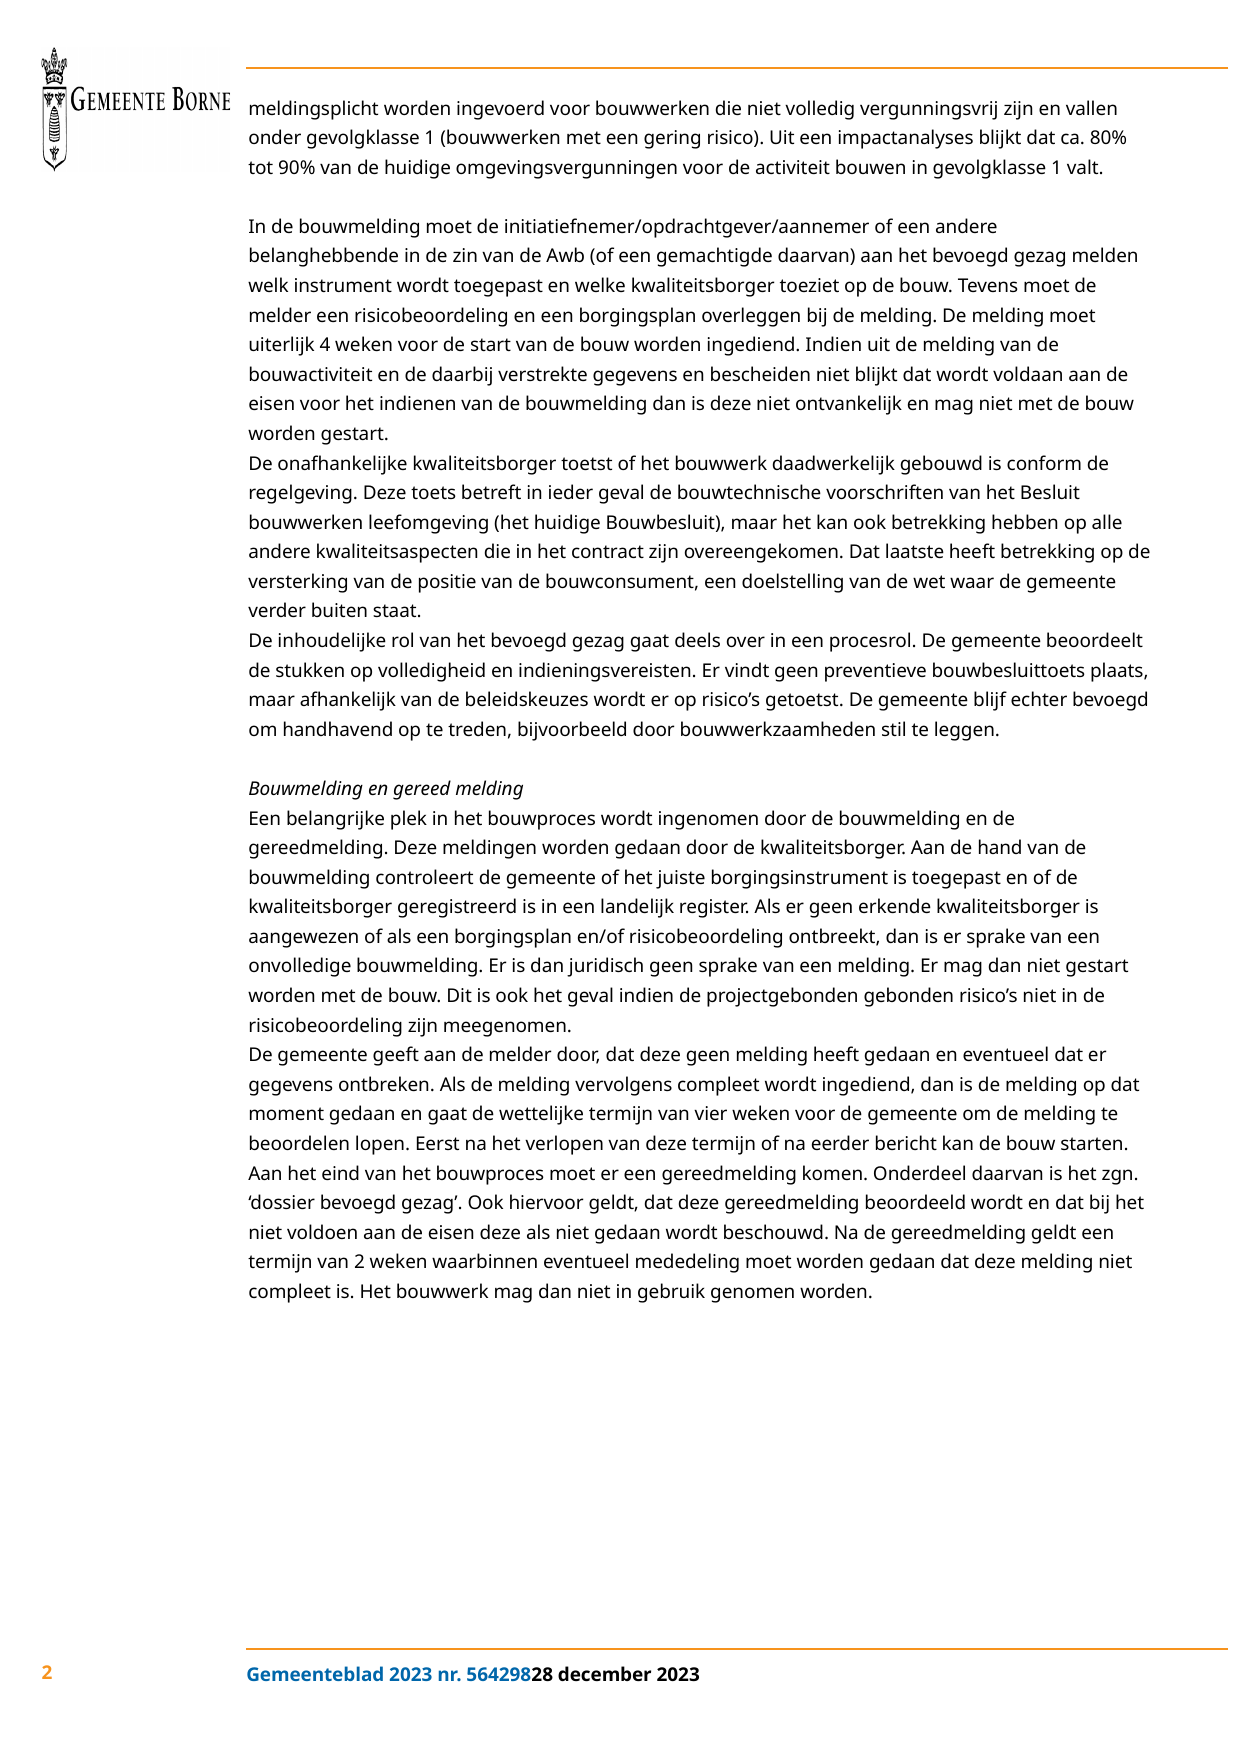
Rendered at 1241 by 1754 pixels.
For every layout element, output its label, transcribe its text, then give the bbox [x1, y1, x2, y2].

text In de bouwmelding moet de initiatiefnemer/opdrachtgever/aannemer of een andere belanghebbende in de zin van de Awb (of een gemachtigde daarvan) aan het bevoegd gezag melden welk instrument wordt toegepast en welke kwaliteitsborger toeziet op de bouw. Tevens moet de melder een risicobeoordeling en een borgingsplan overleggen bij de melding. De melding moet uiterlijk 4 weken voor de start van de bouw worden ingediend. Indien uit de melding van de bouwactiviteit en de daarbij verstrekte gegevens en bescheiden niet blijkt dat wordt voldaan aan de eisen voor het indienen van de bouwmelding dan is deze niet ontvankelijk en mag niet met de bouw worden gestart. [248, 213, 1152, 446]
text Een belangrijke plek in het bouwproces wordt ingenomen door de bouwmelding en de gereedmelding. Deze meldingen worden gedaan door de kwaliteitsborger. Aan de hand van de bouwmelding controleert de gemeente of het juiste borgingsinstrument is toegepast en of de kwaliteitsborger geregistreerd is in een landelijk register. Als er geen erkende kwaliteitsborger is aangewezen of als een borgingsplan en/of risicobeoordeling ontbreekt, dan is er sprake van een onvolledige bouwmelding. Er is dan juridisch geen sprake van een melding. Er mag dan niet gestart worden met de bouw. Dit is ook het geval indien de projectgebonden gebonden risico’s niet in de risicobeoordeling zijn meegenomen. [248, 805, 1152, 1038]
picture [41, 47, 231, 172]
text Bouwmelding en gereed melding [248, 775, 1152, 801]
text meldingsplicht worden ingevoerd voor bouwwerken die niet volledig vergunningsvrij zijn en vallen onder gevolgklasse 1 (bouwwerken met een gering risico). Uit een impactanalyses blijkt dat ca. 80% tot 90% van de huidige omgevingsvergunningen voor de activiteit bouwen in gevolgklasse 1 valt. [248, 95, 1152, 180]
text De gemeente geeft aan de melder door, dat deze geen melding heeft gedaan en eventueel dat er gegevens ontbreken. Als de melding vervolgens compleet wordt ingediend, dan is de melding op dat moment gedaan en gaat de wettelijke termijn van vier weken voor de gemeente om de melding te beoordelen lopen. Eerst na het verlopen van deze termijn of na eerder bericht kan de bouw starten. Aan het eind van het bouwproces moet er een gereedmelding komen. Onderdeel daarvan is het zgn. ‘dossier bevoegd gezag’. Ook hiervoor geldt, dat deze gereedmelding beoordeeld wordt en dat bij het niet voldoen aan de eisen deze als niet gedaan wordt beschouwd. Na de gereedmelding geldt een termijn van 2 weken waarbinnen eventueel mededeling moet worden gedaan dat deze melding niet compleet is. Het bouwwerk mag dan niet in gebruik genomen worden. [248, 1041, 1152, 1304]
text De onafhankelijke kwaliteitsborger toetst of het bouwwerk daadwerkelijk gebouwd is conform de regelgeving. Deze toets betreft in ieder geval de bouwtechnische voorschriften van het Besluit bouwwerken leefomgeving (het huidige Bouwbesluit), maar het kan ook betrekking hebben op alle andere kwaliteitsaspecten die in het contract zijn overeengekomen. Dat laatste heeft betrekking op de versterking van de positie van de bouwconsument, een doelstelling van de wet waar de gemeente verder buiten staat. [248, 450, 1152, 623]
text De inhoudelijke rol van het bevoegd gezag gaat deels over in een procesrol. De gemeente beoordeelt de stukken op volledigheid en indieningsvereisten. Er vindt geen preventieve bouwbesluittoets plaats, maar afhankelijk van de beleidskeuzes wordt er op risico’s getoetst. De gemeente blijf echter bevoegd om handhavend op te treden, bijvoorbeeld door bouwwerkzaamheden stil te leggen. [248, 627, 1152, 742]
